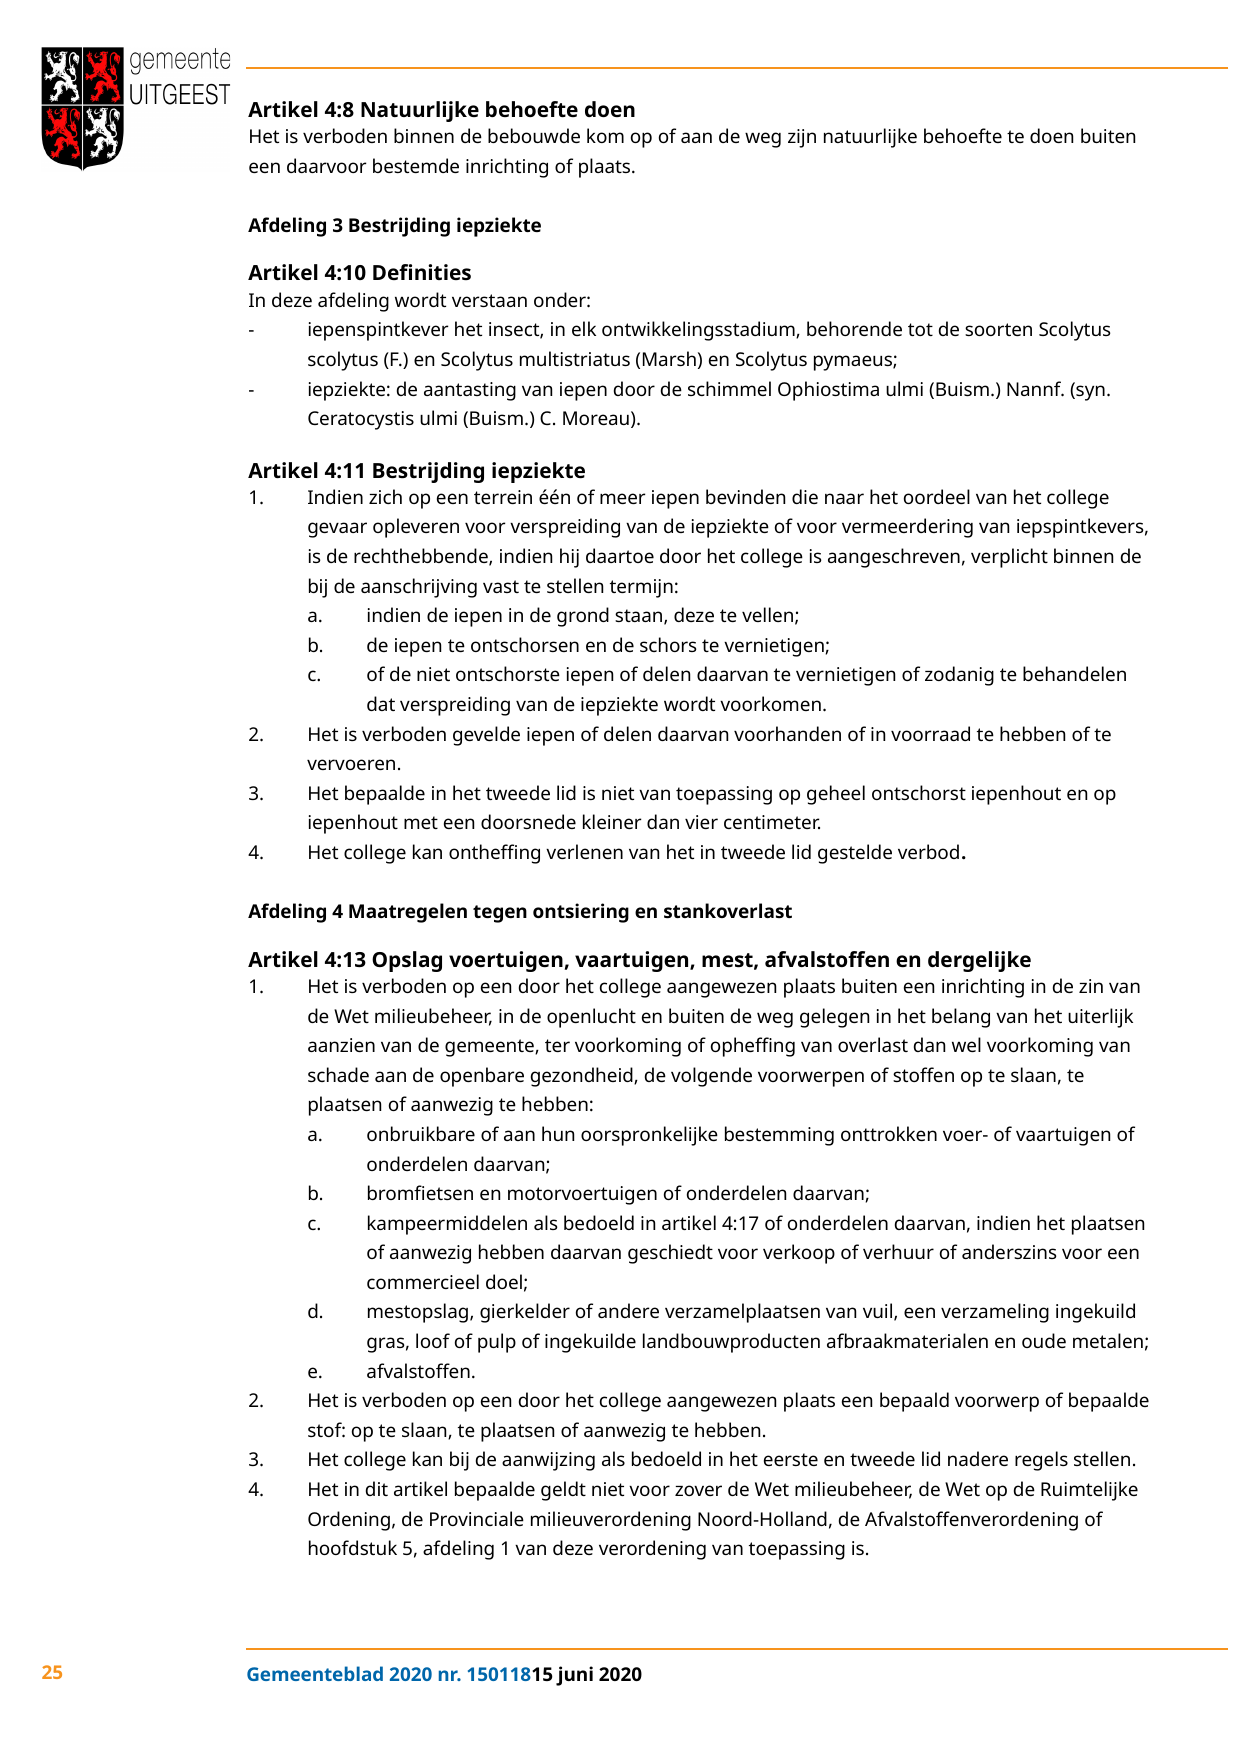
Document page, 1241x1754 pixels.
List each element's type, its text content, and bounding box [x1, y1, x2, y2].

text Het is verboden binnen de bebouwde kom op of aan de weg zijn natuurlijke behoefte te doen buiten een daarvoor bestemde inrichting of plaats. [248, 123, 1152, 178]
list Het is verboden op een door het college aangewezen plaats buiten een inrichting in de zin van de Wet milieubeheer, in de openlucht en buiten de weg gelegen in het belang van het uiterlijk aanzien van de gemeente, ter voorkoming of opheffing van overlast dan wel voorkoming van schade aan de openbare gezondheid, de volgende voorwerpen of stoffen op te slaan, te plaatsen of aanwezig te hebben: [248, 973, 1152, 1117]
text Artikel 4:13 Opslag voertuigen, vaartuigen, mest, afvalstoffen en dergelijke [248, 945, 1152, 973]
list Het college kan ontheffing verlenen van het in tweede lid gestelde verbod. [248, 839, 1152, 865]
text Afdeling 3 Bestrijding iepziekte [248, 212, 1152, 238]
list kampeermiddelen als bedoeld in artikel 4:17 of onderdelen daarvan, indien het plaatsen of aanwezig hebben daarvan geschiedt voor verkoop of verhuur of anderszins voor een commercieel doel; [307, 1210, 1152, 1295]
list of de niet ontschorste iepen of delen daarvan te vernietigen of zodanig te behandelen dat verspreiding van de iepziekte wordt voorkomen. [307, 662, 1152, 717]
list onbruikbare of aan hun oorspronkelijke bestemming onttrokken voer- of vaartuigen of onderdelen daarvan; [307, 1121, 1152, 1177]
list Het in dit artikel bepaalde geldt niet voor zover de Wet milieubeheer, de Wet op de Ruimtelijke Ordening, de Provinciale milieuverordening Noord-Holland, de Afvalstoffenverordening of hoofdstuk 5, afdeling 1 van deze verordening van toepassing is. [248, 1476, 1152, 1561]
text Afdeling 4 Maatregelen tegen ontsiering en stankoverlast [248, 898, 1152, 924]
list mestopslag, gierkelder of andere verzamelplaatsen van vuil, een verzameling ingekuild gras, loof of pulp of ingekuilde landbouwproducten afbraakmaterialen en oude metalen; [307, 1299, 1152, 1354]
text Artikel 4:10 Definities [248, 258, 1152, 287]
list iepenspintkever het insect, in elk ontwikkelingsstadium, behorende tot de soorten Scolytus scolytus (F.) en Scolytus multistriatus (Marsh) en Scolytus pymaeus; [248, 317, 1152, 372]
list Het is verboden op een door het college aangewezen plaats een bepaald voorwerp of bepaalde stof: op te slaan, te plaatsen of aanwezig te hebben. [248, 1387, 1152, 1443]
list afvalstoffen. [307, 1358, 1152, 1384]
list indien de iepen in de grond staan, deze te vellen; [307, 602, 1152, 628]
text Artikel 4:11 Bestrijding iepziekte [248, 456, 1152, 484]
picture [41, 47, 231, 172]
list de iepen te ontschorsen en de schors te vernietigen; [307, 632, 1152, 658]
list Het is verboden gevelde iepen of delen daarvan voorhanden of in voorraad te hebben of te vervoeren. [248, 721, 1152, 776]
list bromfietsen en motorvoertuigen of onderdelen daarvan; [307, 1180, 1152, 1206]
text Artikel 4:8 Natuurlijke behoefte doen [248, 95, 1152, 123]
list Het college kan bij de aanwijzing als bedoeld in het eerste en tweede lid nadere regels stellen. [248, 1447, 1152, 1472]
text In deze afdeling wordt verstaan onder: [248, 287, 1152, 313]
list Indien zich op een terrein één of meer iepen bevinden die naar het oordeel van het college gevaar opleveren voor verspreiding van de iepziekte of voor vermeerdering van iepspintkevers, is de rechthebbende, indien hij daartoe door het college is aangeschreven, verplicht binnen de bij de aanschrijving vast te stellen termijn: [248, 484, 1152, 599]
list Het bepaalde in het tweede lid is niet van toepassing op geheel ontschorst iepenhout en op iepenhout met een doorsnede kleiner dan vier centimeter. [248, 780, 1152, 835]
list iepziekte: de aantasting van iepen door de schimmel Ophiostima ulmi (Buism.) Nannf. (syn. Ceratocystis ulmi (Buism.) C. Moreau). [248, 376, 1152, 431]
